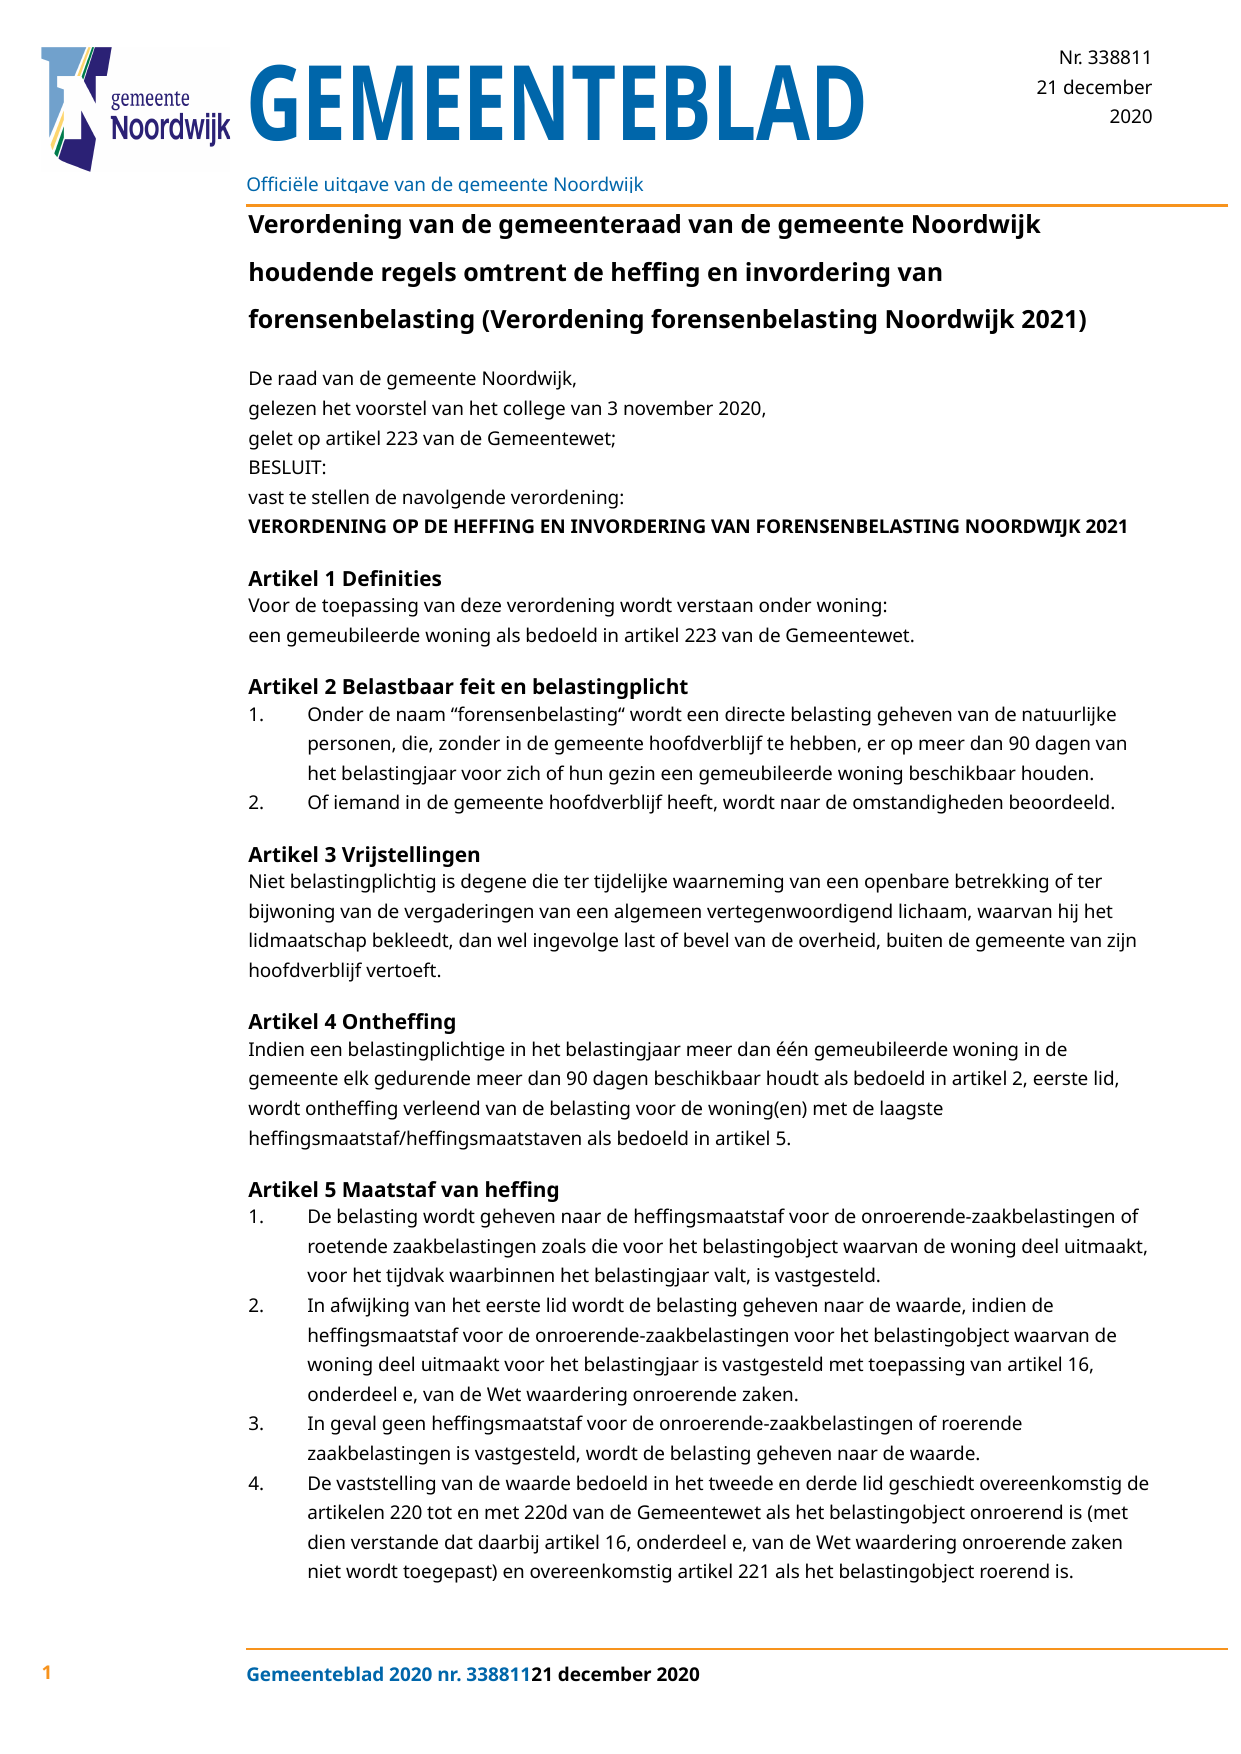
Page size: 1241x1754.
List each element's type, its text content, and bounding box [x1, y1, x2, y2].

text BESLUIT: [248, 454, 1152, 480]
list Of iemand in de gemeente hoofdverblijf heeft, wordt naar de omstandigheden beoordeeld. [248, 789, 1152, 815]
text Artikel 2 Belastbaar feit en belastingplicht [248, 672, 1152, 701]
list In afwijking van het eerste lid wordt de belasting geheven naar de waarde, indien de heffingsmaatstaf voor de onroerende-zaakbelastingen voor het belastingobject waarvan de woning deel uitmaakt voor het belastingjaar is vastgesteld met toepassing van artikel 16, onderdeel e, van de Wet waardering onroerende zaken. [248, 1292, 1152, 1407]
text Artikel 4 Ontheffing [248, 1007, 1152, 1036]
list De vaststelling van de waarde bedoeld in het tweede en derde lid geschiedt overeenkomstig de artikelen 220 tot en met 220d van de Gemeentewet als het belastingobject onroerend is (met dien verstande dat daarbij artikel 16, onderdeel e, van de Wet waardering onroerende zaken niet wordt toegepast) en overeenkomstig artikel 221 als het belastingobject roerend is. [248, 1470, 1152, 1584]
text Artikel 5 Maatstaf van heffing [248, 1175, 1152, 1203]
list In geval geen heffingsmaatstaf voor de onroerende-zaakbelastingen of roerende zaakbelastingen is vastgesteld, wordt de belasting geheven naar de waarde. [248, 1411, 1152, 1466]
text Niet belastingplichtig is degene die ter tijdelijke waarneming van een openbare betrekking of ter bijwoning van de vergaderingen van een algemeen vertegenwoordigend lichaam, waarvan hij het lidmaatschap bekleedt, dan wel ingevolge last of bevel van de overheid, buiten de gemeente van zijn hoofdverblijf vertoeft. [248, 868, 1152, 983]
text Verordening van de gemeenteraad van de gemeente Noordwijk houdende regels omtrent de heffing en invordering van forensenbelasting (Verordening forensenbelasting Noordwijk 2021) [248, 207, 1152, 336]
text Artikel 3 Vrijstellingen [248, 840, 1152, 868]
text een gemeubileerde woning als bedoeld in artikel 223 van de Gemeentewet. [248, 622, 1152, 648]
list De belasting wordt geheven naar de heffingsmaatstaf voor de onroerende-zaakbelastingen of roetende zaakbelastingen zoals die voor het belastingobject waarvan de woning deel uitmaakt, voor het tijdvak waarbinnen het belastingjaar valt, is vastgesteld. [248, 1203, 1152, 1288]
text gelet op artikel 223 van de Gemeentewet; [248, 425, 1152, 450]
text vast te stellen de navolgende verordening: [248, 484, 1152, 509]
text De raad van de gemeente Noordwijk, [248, 366, 1152, 391]
text Artikel 1 Definities [248, 564, 1152, 592]
text VERORDENING OP DE HEFFING EN INVORDERING VAN FORENSENBELASTING NOORDWIJK 2021 [248, 513, 1152, 539]
picture [41, 47, 231, 172]
text gelezen het voorstel van het college van 3 november 2020, [248, 395, 1152, 421]
text Voor de toepassing van deze verordening wordt verstaan onder woning: [248, 592, 1152, 618]
text Indien een belastingplichtige in het belastingjaar meer dan één gemeubileerde woning in de gemeente elk gedurende meer dan 90 dagen beschikbaar houdt als bedoeld in artikel 2, eerste lid, wordt ontheffing verleend van de belasting voor de woning(en) met de laagste heffingsmaatstaf/heffingsmaatstaven als bedoeld in artikel 5. [248, 1036, 1152, 1150]
list Onder de naam “forensenbelasting“ wordt een directe belasting geheven van de natuurlijke personen, die, zonder in de gemeente hoofdverblijf te hebben, er op meer dan 90 dagen van het belastingjaar voor zich of hun gezin een gemeubileerde woning beschikbaar houden. [248, 701, 1152, 786]
